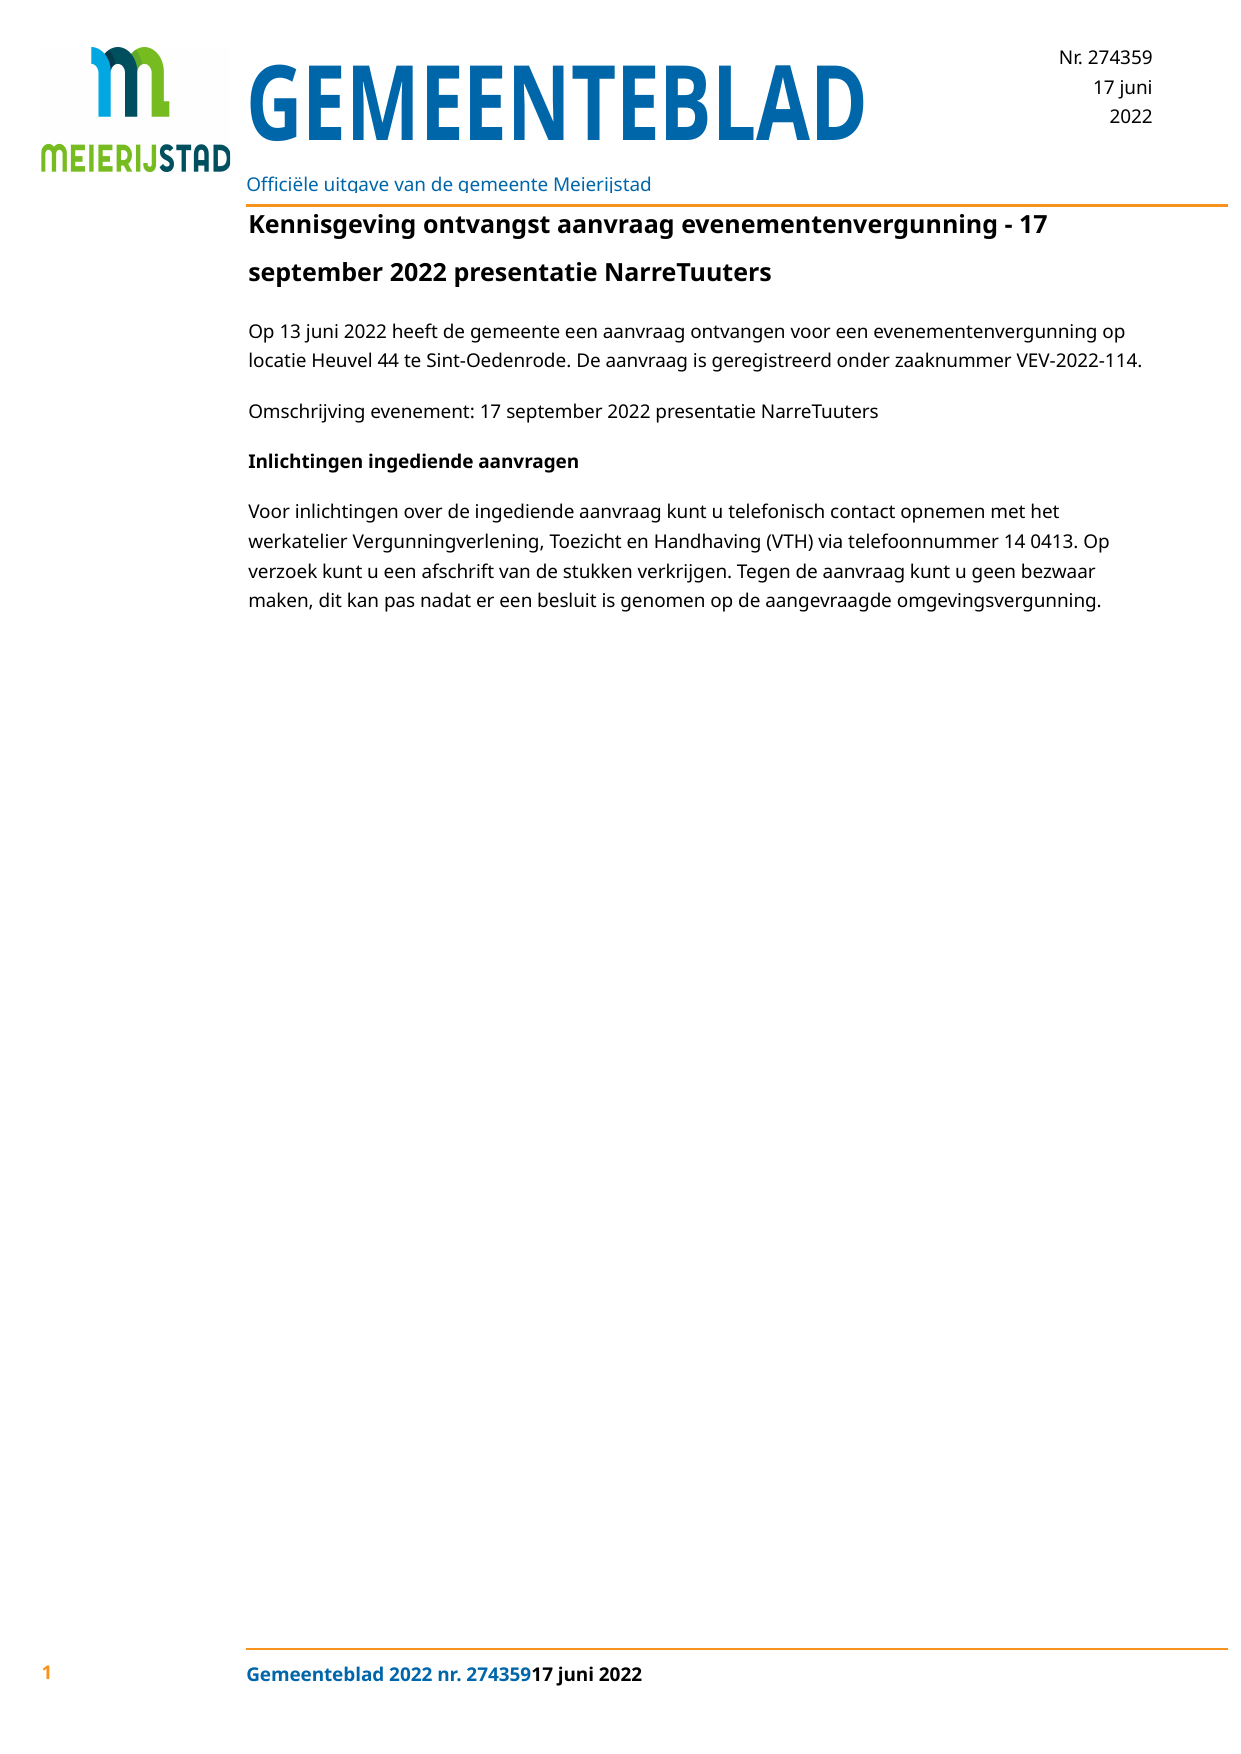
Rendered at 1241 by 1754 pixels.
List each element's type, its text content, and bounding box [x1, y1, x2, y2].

text Op 13 juni 2022 heeft de gemeente een aanvraag ontvangen voor een evenementenvergunning op locatie Heuvel 44 te Sint-Oedenrode. De aanvraag is geregistreerd onder zaaknummer VEV-2022-114. [248, 318, 1152, 373]
text Voor inlichtingen over de ingediende aanvraag kunt u telefonisch contact opnemen met het werkatelier Vergunningverlening, Toezicht en Handhaving (VTH) via telefoonnummer 14 0413. Op verzoek kunt u een afschrift van de stukken verkrijgen. Tegen de aanvraag kunt u geen bezwaar maken, dit kan pas nadat er een besluit is genomen op de aangevraagde omgevingsvergunning. [248, 499, 1152, 613]
text Inlichtingen ingediende aanvragen [248, 448, 1152, 474]
text Kennisgeving ontvangst aanvraag evenementenvergunning - 17 september 2022 presentatie NarreTuuters [248, 207, 1152, 288]
picture [41, 47, 231, 172]
text Omschrijving evenement: 17 september 2022 presentatie NarreTuuters [248, 398, 1152, 424]
